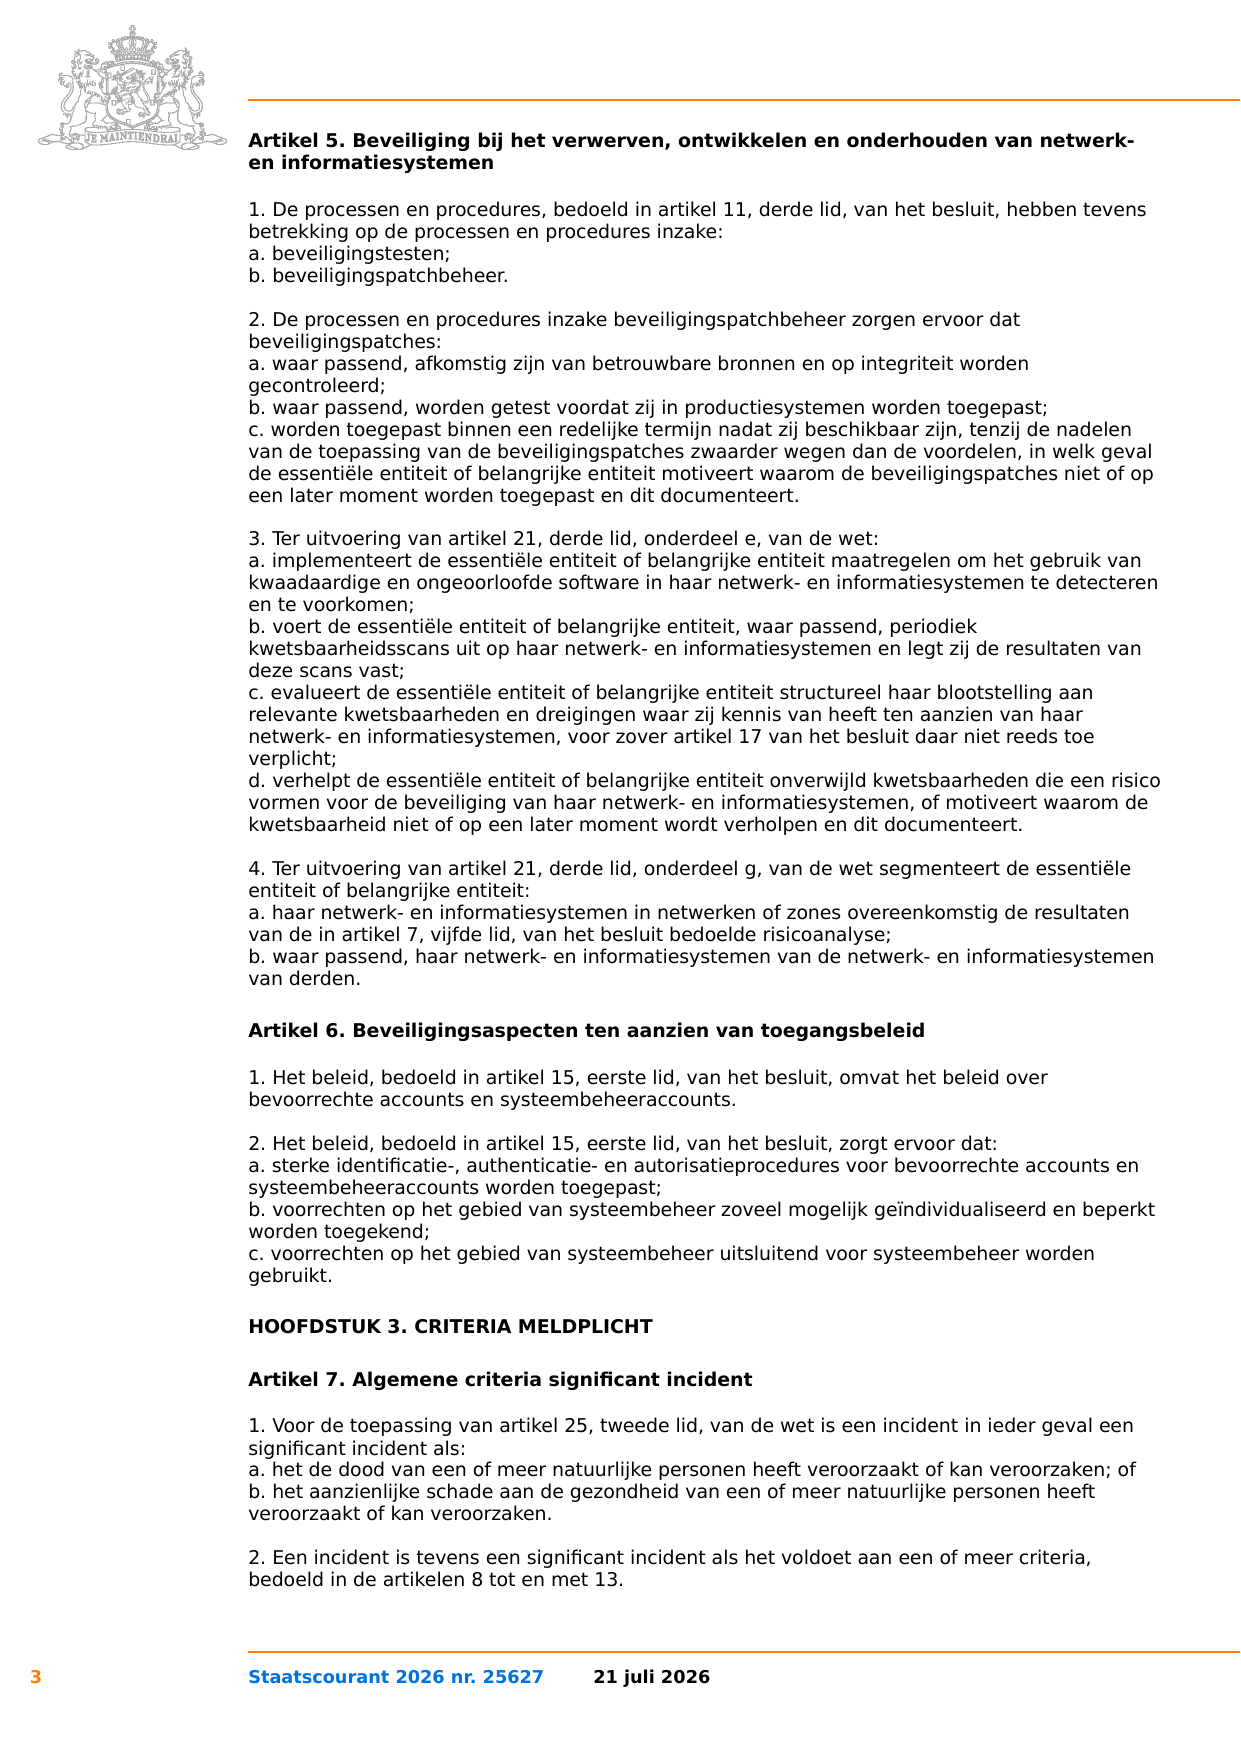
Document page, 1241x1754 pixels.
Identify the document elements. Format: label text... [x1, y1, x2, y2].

subtitle Artikel 5. Beveiliging bij het verwerven, ontwikkelen en onderhouden van netwerk- en informatiesystemen [248, 130, 1163, 174]
text b. voorrechten op het gebied van systeembeheer zoveel mogelijk geïndividualiseerd en beperkt worden toegekend; [248, 1198, 1163, 1242]
text a. sterke identificatie-, authenticatie- en autorisatieprocedures voor bevoorrechte accounts en systeembeheeraccounts worden toegepast; [248, 1154, 1163, 1198]
text d. verhelpt de essentiële entiteit of belangrijke entiteit onverwijld kwetsbaarheden die een risico vormen voor de beveiliging van haar netwerk- en informatiesystemen, of motiveert waarom de kwetsbaarheid niet of op een later moment wordt verholpen en dit documenteert. [248, 770, 1163, 836]
text a. haar netwerk- en informatiesystemen in netwerken of zones overeenkomstig de resultaten van de in artikel 7, vijfde lid, van het besluit bedoelde risicoanalyse; [248, 902, 1163, 946]
text 1. Het beleid, bedoeld in artikel 15, eerste lid, van het besluit, omvat het beleid over bevoorrechte accounts en systeembeheeraccounts. [248, 1067, 1163, 1111]
text c. worden toegepast binnen een redelijke termijn nadat zij beschikbaar zijn, tenzij de nadelen van de toepassing van de beveiligingspatches zwaarder wegen dan de voordelen, in welk geval de essentiële entiteit of belangrijke entiteit motiveert waarom de beveiligingspatches niet of op een later moment worden toegepast en dit documenteert. [248, 418, 1163, 506]
text b. waar passend, haar netwerk- en informatiesystemen van de netwerk- en informatiesystemen van derden. [248, 946, 1163, 990]
text 1. Voor de toepassing van artikel 25, tweede lid, van de wet is een incident in ieder geval een significant incident als: [248, 1415, 1163, 1459]
text 2. Het beleid, bedoeld in artikel 15, eerste lid, van het besluit, zorgt ervoor dat: [248, 1133, 1163, 1154]
picture [38, 25, 227, 150]
text b. voert de essentiële entiteit of belangrijke entiteit, waar passend, periodiek kwetsbaarheidsscans uit op haar netwerk- en informatiesystemen en legt zij de resultaten van deze scans vast; [248, 616, 1163, 682]
text a. beveiligingstesten; [248, 243, 1163, 265]
text a. het de dood van een of meer natuurlijke personen heeft veroorzaakt of kan veroorzaken; of [248, 1459, 1163, 1481]
subtitle HOOFDSTUK 3. CRITERIA MELDPLICHT [248, 1316, 1163, 1338]
text c. voorrechten op het gebied van systeembeheer uitsluitend voor systeembeheer worden gebruikt. [248, 1242, 1163, 1286]
subtitle Artikel 7. Algemene criteria significant incident [248, 1368, 1163, 1390]
text 1. De processen en procedures, bedoeld in artikel 11, derde lid, van het besluit, hebben tevens betrekking op de processen en procedures inzake: [248, 199, 1163, 243]
text b. waar passend, worden getest voordat zij in productiesystemen worden toegepast; [248, 397, 1163, 418]
text c. evalueert de essentiële entiteit of belangrijke entiteit structureel haar blootstelling aan relevante kwetsbaarheden en dreigingen waar zij kennis van heeft ten aanzien van haar netwerk- en informatiesystemen, voor zover artikel 17 van het besluit daar niet reeds toe verplicht; [248, 682, 1163, 770]
text 2. Een incident is tevens een significant incident als het voldoet aan een of meer criteria, bedoeld in de artikelen 8 tot en met 13. [248, 1547, 1163, 1591]
text 3. Ter uitvoering van artikel 21, derde lid, onderdeel e, van de wet: [248, 528, 1163, 550]
text a. implementeert de essentiële entiteit of belangrijke entiteit maatregelen om het gebruik van kwaadaardige en ongeoorloofde software in haar netwerk- en informatiesystemen te detecteren en te voorkomen; [248, 550, 1163, 616]
text b. beveiligingspatchbeheer. [248, 265, 1163, 287]
text 4. Ter uitvoering van artikel 21, derde lid, onderdeel g, van de wet segmenteert de essentiële entiteit of belangrijke entiteit: [248, 858, 1163, 902]
subtitle Artikel 6. Beveiligingsaspecten ten aanzien van toegangsbeleid [248, 1020, 1163, 1042]
text b. het aanzienlijke schade aan de gezondheid van een of meer natuurlijke personen heeft veroorzaakt of kan veroorzaken. [248, 1481, 1163, 1525]
text 2. De processen en procedures inzake beveiligingspatchbeheer zorgen ervoor dat beveiligingspatches: [248, 309, 1163, 353]
text a. waar passend, afkomstig zijn van betrouwbare bronnen en op integriteit worden gecontroleerd; [248, 353, 1163, 397]
